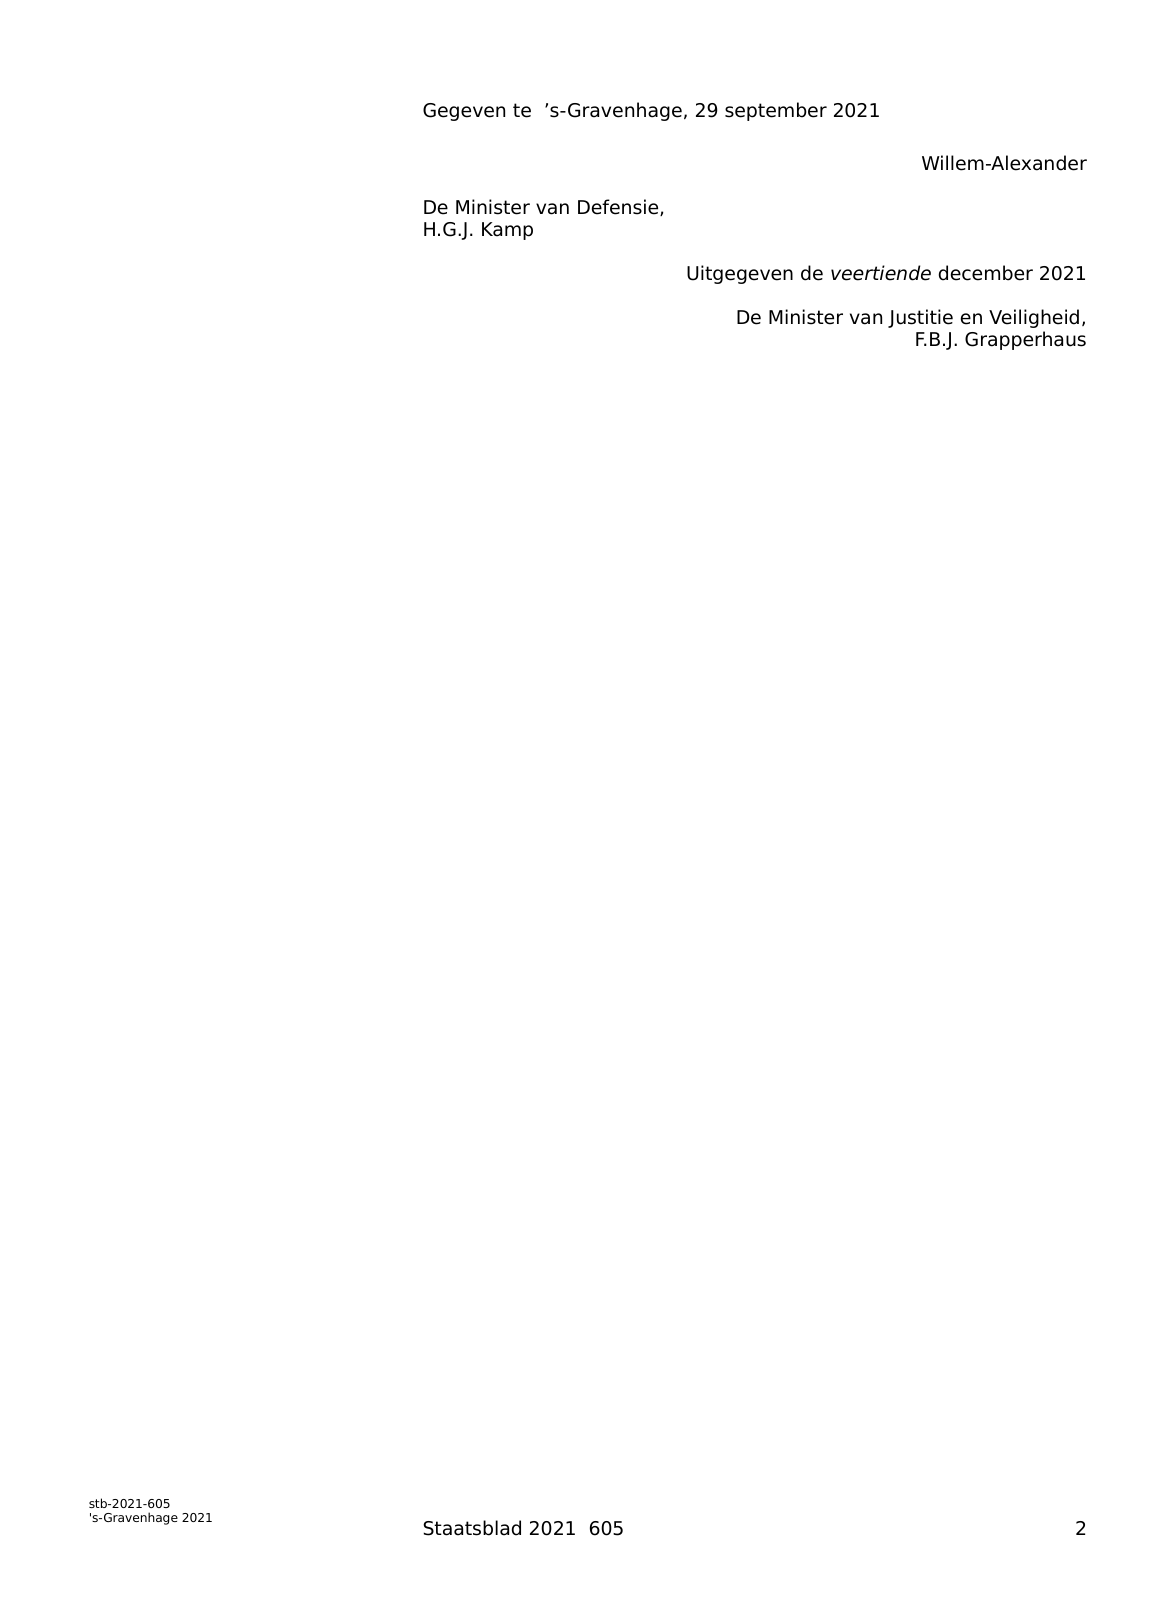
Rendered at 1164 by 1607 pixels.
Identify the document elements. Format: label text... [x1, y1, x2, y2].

text Willem-Alexander [422, 152, 1087, 174]
text Gegeven te ’s-Gravenhage, 29 september 2021 [422, 100, 1087, 122]
text Uitgegeven de veertiende december 2021 [422, 263, 1087, 285]
text 's-Gravenhage 2021 [88, 1511, 323, 1525]
text stb-2021-605 [88, 1497, 323, 1511]
text De Minister van Defensie, H.G.J. Kamp [422, 197, 1087, 241]
text De Minister van Justitie en Veiligheid, F.B.J. Grapperhaus [422, 307, 1087, 351]
